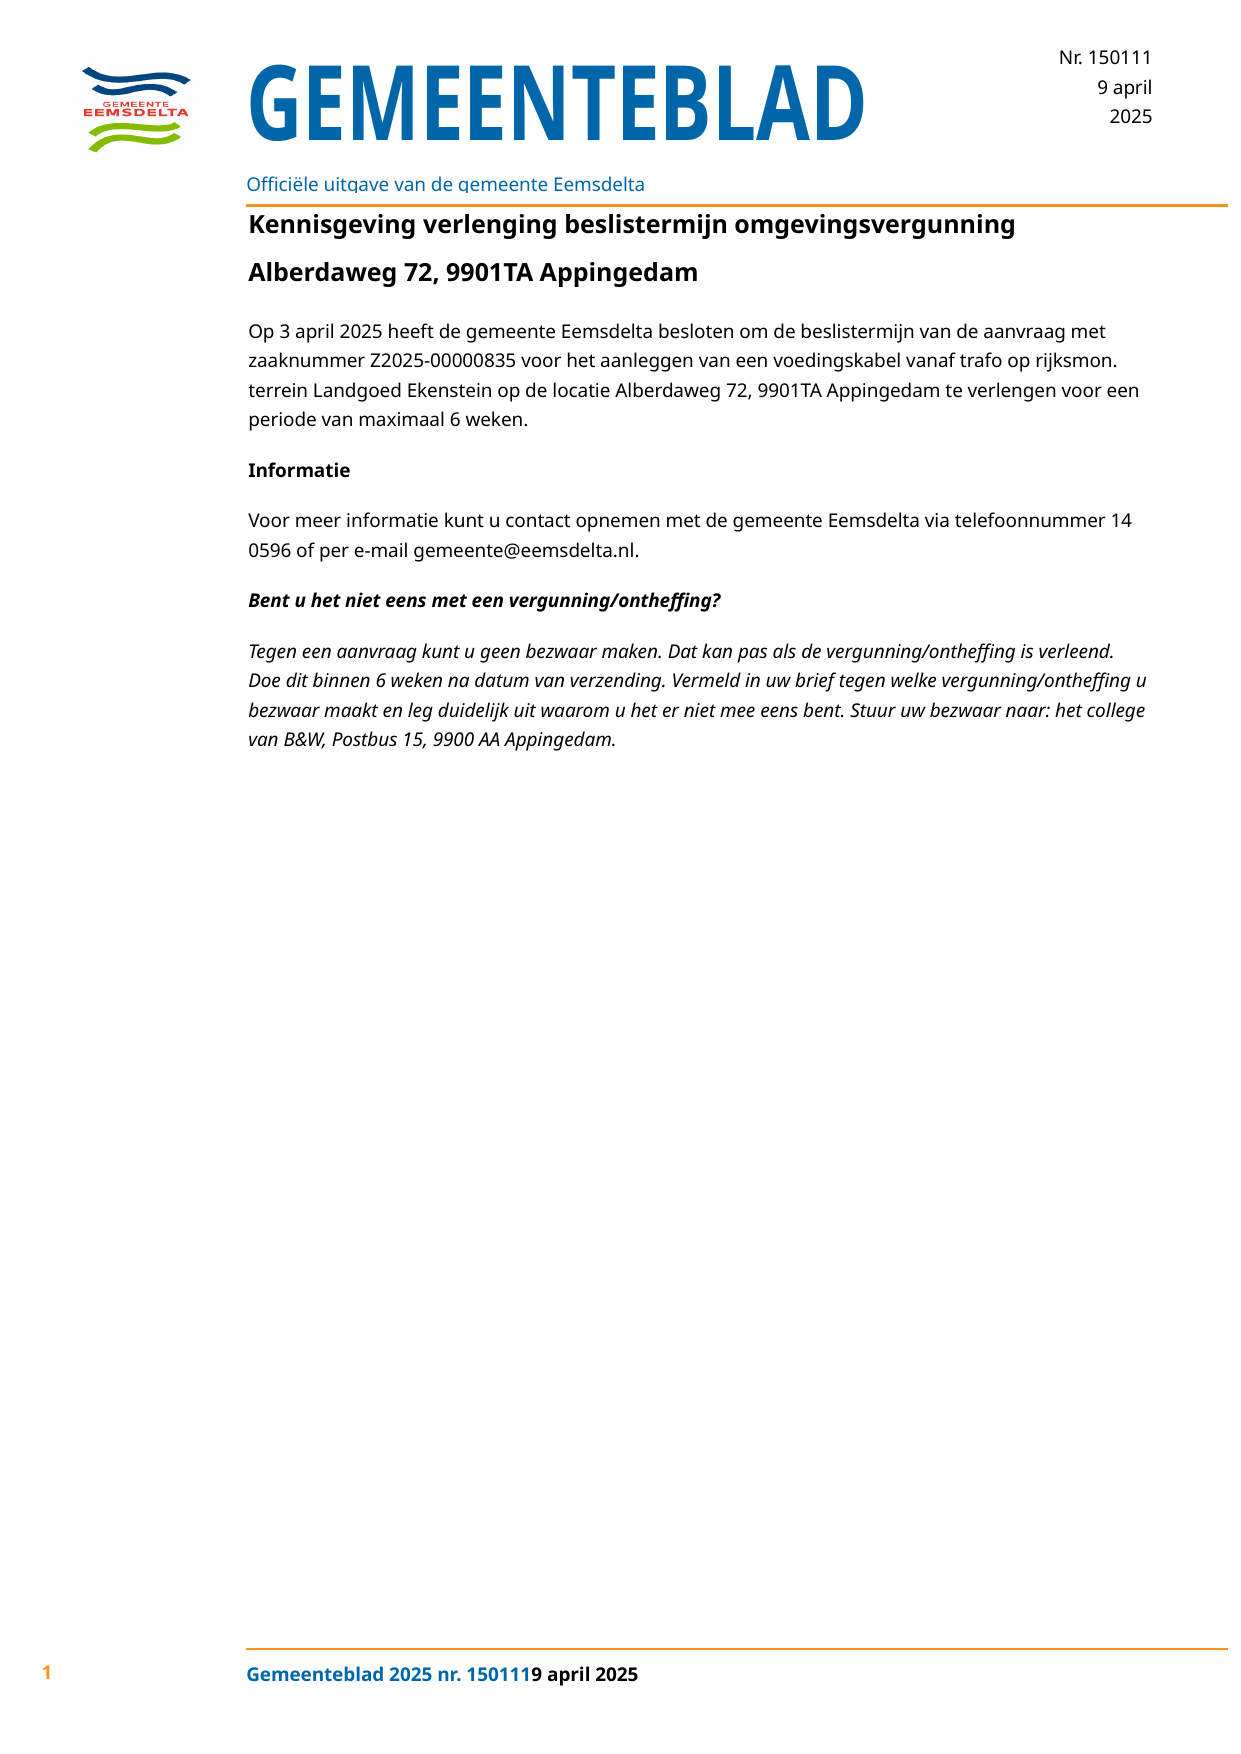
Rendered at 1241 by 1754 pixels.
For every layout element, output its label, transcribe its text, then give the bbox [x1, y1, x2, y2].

text Bent u het niet eens met een vergunning/ontheffing? [248, 587, 1152, 613]
text Voor meer informatie kunt u contact opnemen met de gemeente Eemsdelta via telefoonnummer 14 0596 of per e-mail gemeente@eemsdelta.nl. [248, 507, 1152, 563]
text Tegen een aanvraag kunt u geen bezwaar maken. Dat kan pas als de vergunning/ontheffing is verleend. Doe dit binnen 6 weken na datum van verzending. Vermeld in uw brief tegen welke vergunning/ontheffing u bezwaar maakt en leg duidelijk uit waarom u het er niet mee eens bent. Stuur uw bezwaar naar: het college van B&W, Postbus 15, 9900 AA Appingedam. [248, 638, 1152, 752]
picture [41, 47, 231, 172]
text Op 3 april 2025 heeft de gemeente Eemsdelta besloten om de beslistermijn van de aanvraag met zaaknummer Z2025-00000835 voor het aanleggen van een voedingskabel vanaf trafo op rijksmon. terrein Landgoed Ekenstein op de locatie Alberdaweg 72, 9901TA Appingedam te verlengen voor een periode van maximaal 6 weken. [248, 318, 1152, 432]
text Kennisgeving verlenging beslistermijn omgevingsvergunning Alberdaweg 72, 9901TA Appingedam [248, 207, 1152, 288]
text Informatie [248, 457, 1152, 483]
